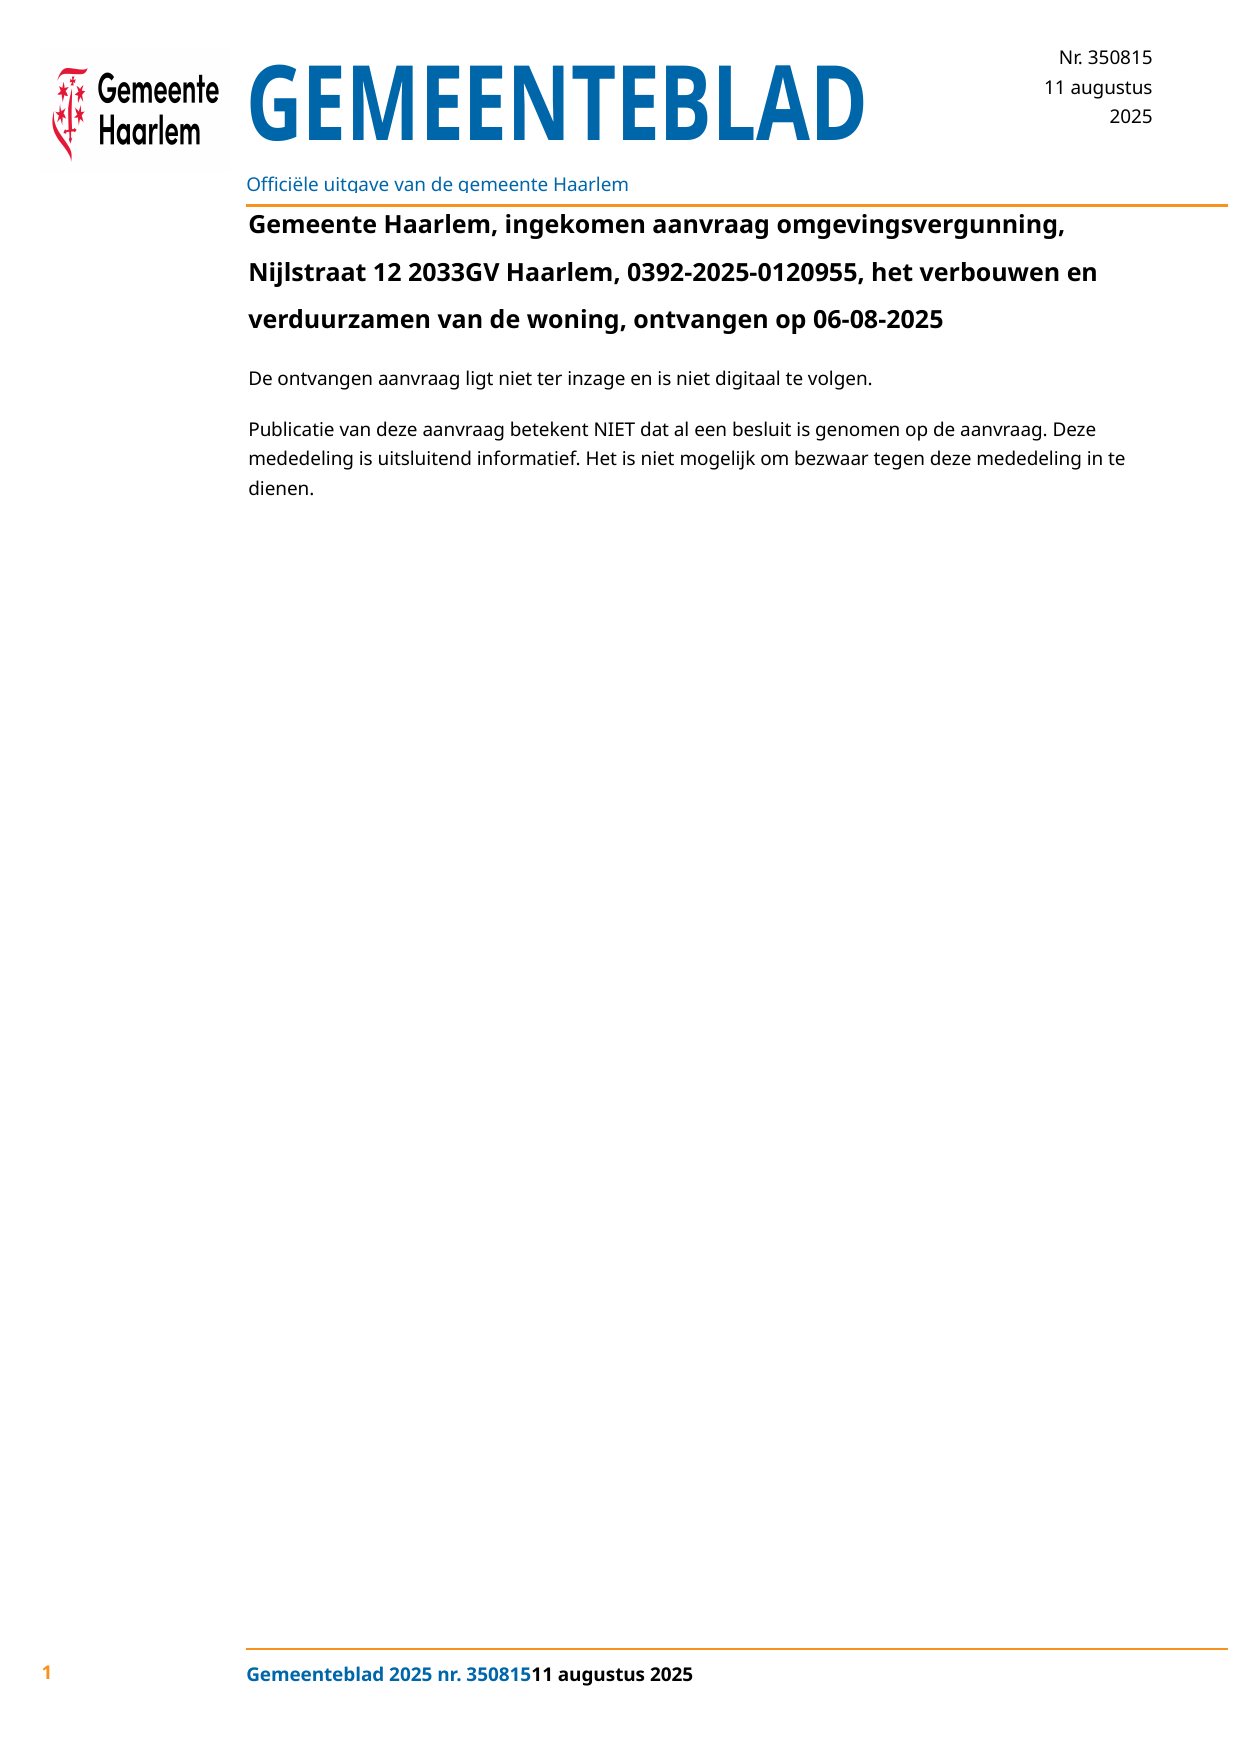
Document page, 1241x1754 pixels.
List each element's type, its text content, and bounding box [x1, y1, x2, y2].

text Gemeente Haarlem, ingekomen aanvraag omgevingsvergunning, Nijlstraat 12 2033GV Haarlem, 0392-2025-0120955, het verbouwen en verduurzamen van de woning, ontvangen op 06-08-2025 [248, 207, 1152, 336]
text De ontvangen aanvraag ligt niet ter inzage en is niet digitaal te volgen. [248, 366, 1152, 391]
text Publicatie van deze aanvraag betekent NIET dat al een besluit is genomen op de aanvraag. Deze mededeling is uitsluitend informatief. Het is niet mogelijk om bezwaar tegen deze mededeling in te dienen. [248, 416, 1152, 501]
picture [41, 47, 231, 172]
